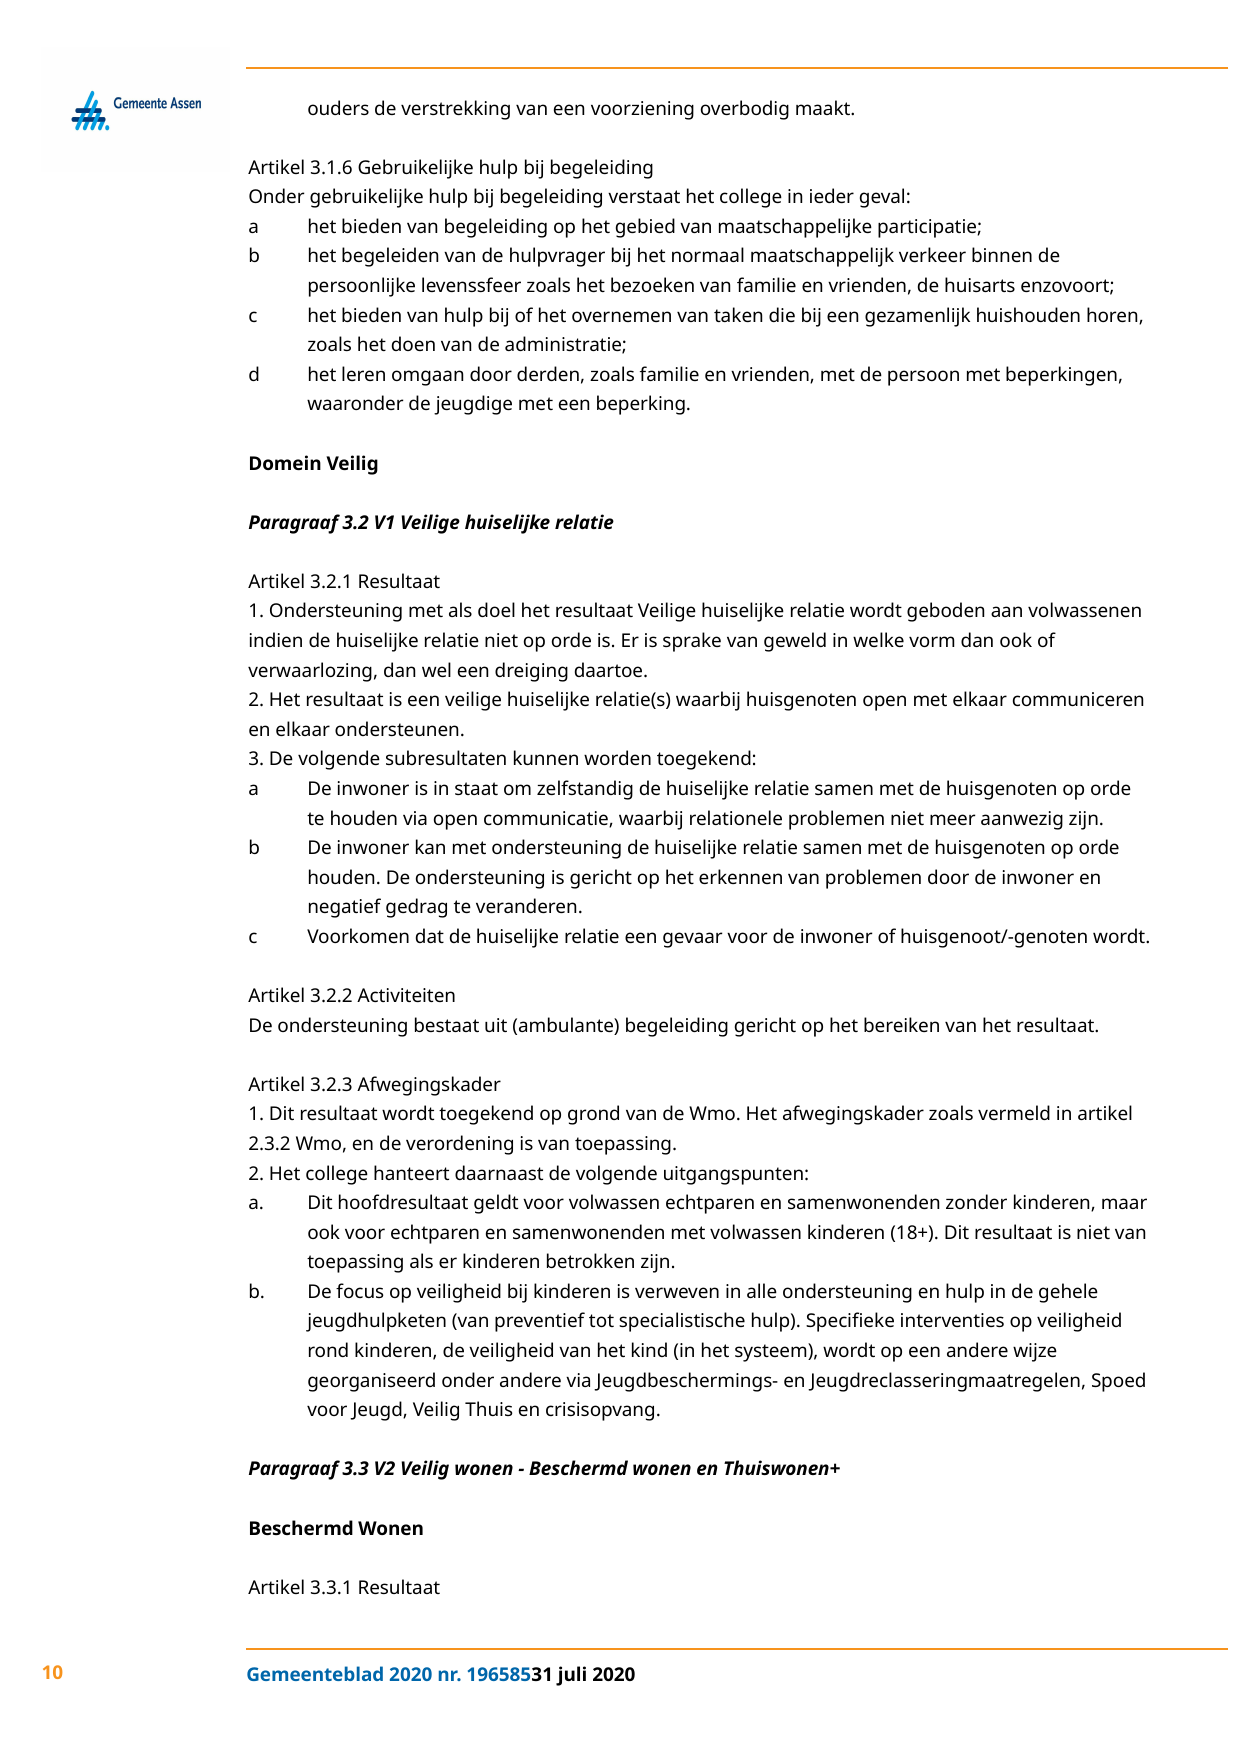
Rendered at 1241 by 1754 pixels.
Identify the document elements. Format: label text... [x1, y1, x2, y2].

text 3. De volgende subresultaten kunnen worden toegekend: [248, 746, 1152, 771]
text Artikel 3.2.3 Afwegingskader [248, 1071, 1152, 1097]
list het leren omgaan door derden, zoals familie en vrienden, met de persoon met beperkingen, waaronder de jeugdige met een beperking. [248, 361, 1152, 416]
list De inwoner kan met ondersteuning de huiselijke relatie samen met de huisgenoten op orde houden. De ondersteuning is gericht op het erkennen van problemen door de inwoner en negatief gedrag te veranderen. [248, 834, 1152, 919]
text Artikel 3.2.2 Activiteiten [248, 982, 1152, 1008]
list Dit hoofdresultaat geldt voor volwassen echtparen en samenwonenden zonder kinderen, maar ook voor echtparen en samenwonenden met volwassen kinderen (18+). Dit resultaat is niet van toepassing als er kinderen betrokken zijn. [248, 1189, 1152, 1274]
text Domein Veilig [248, 450, 1152, 476]
text Artikel 3.1.6 Gebruikelijke hulp bij begeleiding [248, 154, 1152, 180]
text Paragraaf 3.2 V1 Veilige huiselijke relatie [248, 509, 1152, 535]
list Voorkomen dat de huiselijke relatie een gevaar voor de inwoner of huisgenoot/-genoten wordt. [248, 923, 1152, 949]
list het bieden van hulp bij of het overnemen van taken die bij een gezamenlijk huishouden horen, zoals het doen van de administratie; [248, 302, 1152, 357]
text Artikel 3.2.1 Resultaat [248, 568, 1152, 594]
list het begeleiden van de hulpvrager bij het normaal maatschappelijk verkeer binnen de persoonlijke levenssfeer zoals het bezoeken van familie en vrienden, de huisarts enzovoort; [248, 243, 1152, 298]
text 2. Het resultaat is een veilige huiselijke relatie(s) waarbij huisgenoten open met elkaar communiceren en elkaar ondersteunen. [248, 686, 1152, 742]
text De ondersteuning bestaat uit (ambulante) begeleiding gericht op het bereiken van het resultaat. [248, 1012, 1152, 1038]
text 2. Het college hanteert daarnaast de volgende uitgangspunten: [248, 1160, 1152, 1186]
text Onder gebruikelijke hulp bij begeleiding verstaat het college in ieder geval: [248, 183, 1152, 209]
list ouders de verstrekking van een voorziening overbodig maakt. [248, 95, 1152, 121]
text 1. Ondersteuning met als doel het resultaat Veilige huiselijke relatie wordt geboden aan volwassenen indien de huiselijke relatie niet op orde is. Er is sprake van geweld in welke vorm dan ook of verwaarlozing, dan wel een dreiging daartoe. [248, 598, 1152, 683]
picture [41, 47, 231, 172]
list De focus op veiligheid bij kinderen is verweven in alle ondersteuning en hulp in de gehele jeugdhulpketen (van preventief tot specialistische hulp). Specifieke interventies op veiligheid rond kinderen, de veiligheid van het kind (in het systeem), wordt op een andere wijze georganiseerd onder andere via Jeugdbeschermings- en Jeugdreclasseringmaatregelen, Spoed voor Jeugd, Veilig Thuis en crisisopvang. [248, 1278, 1152, 1422]
text 1. Dit resultaat wordt toegekend op grond van de Wmo. Het afwegingskader zoals vermeld in artikel 2.3.2 Wmo, en de verordening is van toepassing. [248, 1101, 1152, 1156]
text Beschermd Wonen [248, 1515, 1152, 1541]
text Paragraaf 3.3 V2 Veilig wonen - Beschermd wonen en Thuiswonen+ [248, 1456, 1152, 1481]
text Artikel 3.3.1 Resultaat [248, 1574, 1152, 1600]
list De inwoner is in staat om zelfstandig de huiselijke relatie samen met de huisgenoten op orde te houden via open communicatie, waarbij relationele problemen niet meer aanwezig zijn. [248, 775, 1152, 831]
list het bieden van begeleiding op het gebied van maatschappelijke participatie; [248, 213, 1152, 239]
